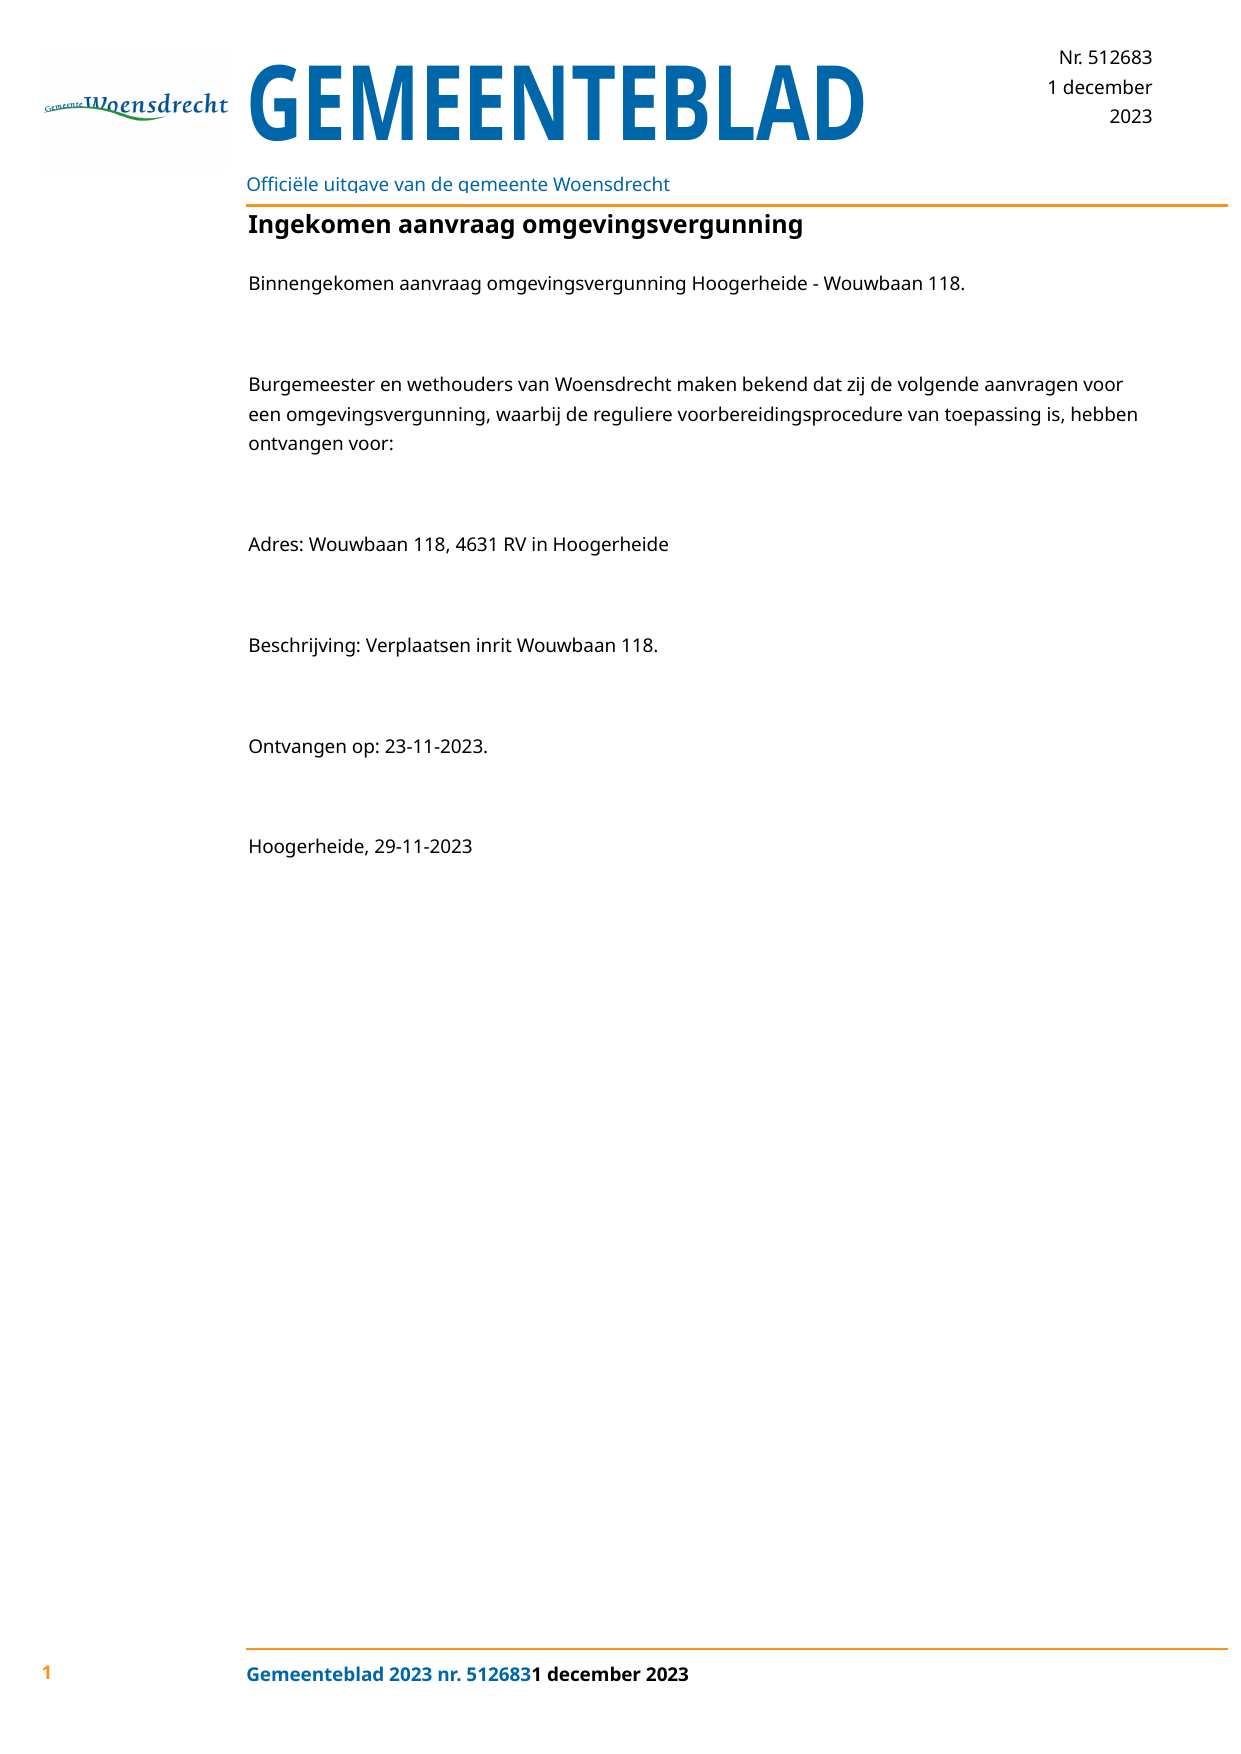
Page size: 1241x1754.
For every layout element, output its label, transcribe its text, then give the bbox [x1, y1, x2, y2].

text Adres: Wouwbaan 118, 4631 RV in Hoogerheide [248, 531, 1152, 557]
text Beschrijving: Verplaatsen inrit Wouwbaan 118. [248, 632, 1152, 658]
text Binnengekomen aanvraag omgevingsvergunning Hoogerheide - Wouwbaan 118. [248, 270, 1152, 296]
text Ingekomen aanvraag omgevingsvergunning [248, 207, 1152, 241]
text Ontvangen op: 23-11-2023. [248, 733, 1152, 758]
picture [41, 47, 231, 172]
text Burgemeester en wethouders van Woensdrecht maken bekend dat zij de volgende aanvragen voor een omgevingsvergunning, waarbij de reguliere voorbereidingsprocedure van toepassing is, hebben ontvangen voor: [248, 371, 1152, 456]
text Hoogerheide, 29-11-2023 [248, 834, 1152, 859]
